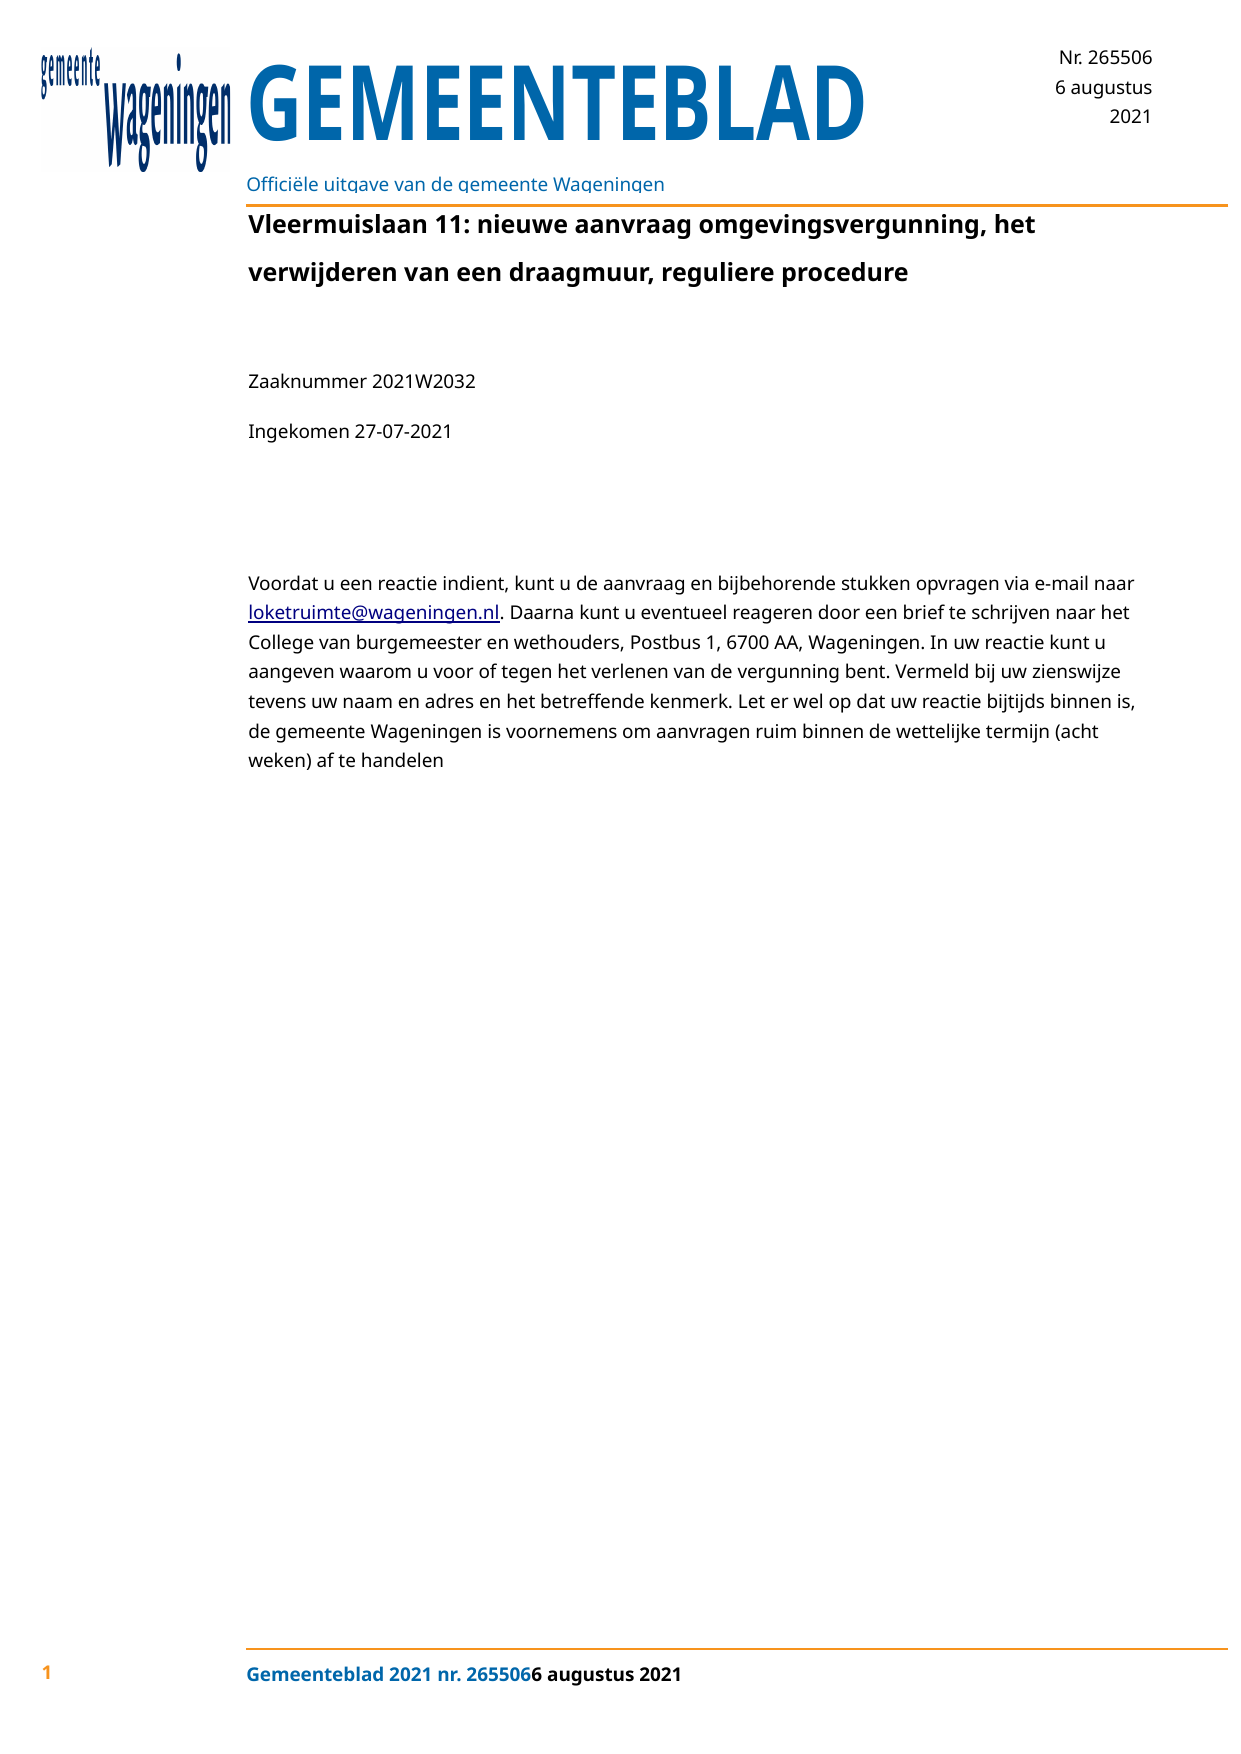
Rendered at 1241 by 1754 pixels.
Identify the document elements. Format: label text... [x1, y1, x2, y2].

text Ingekomen 27-07-2021 [248, 419, 1152, 444]
text Vleermuislaan 11: nieuwe aanvraag omgevingsvergunning, het verwijderen van een draagmuur, reguliere procedure [248, 207, 1152, 288]
text Zaaknummer 2021W2032 [248, 368, 1152, 394]
picture [41, 47, 231, 172]
text Voordat u een reactie indient, kunt u de aanvraag en bijbehorende stukken opvragen via e-mail naar loketruimte@wageningen.nl. Daarna kunt u eventueel reageren door een brief te schrijven naar het College van burgemeester en wethouders, Postbus 1, 6700 AA, Wageningen. In uw reactie kunt u aangeven waarom u voor of tegen het verlenen van de vergunning bent. Vermeld bij uw zienswijze tevens uw naam en adres en het betreffende kenmerk. Let er wel op dat uw reactie bijtijds binnen is, de gemeente Wageningen is voornemens om aanvragen ruim binnen de wettelijke termijn (acht weken) af te handelen [248, 570, 1152, 773]
